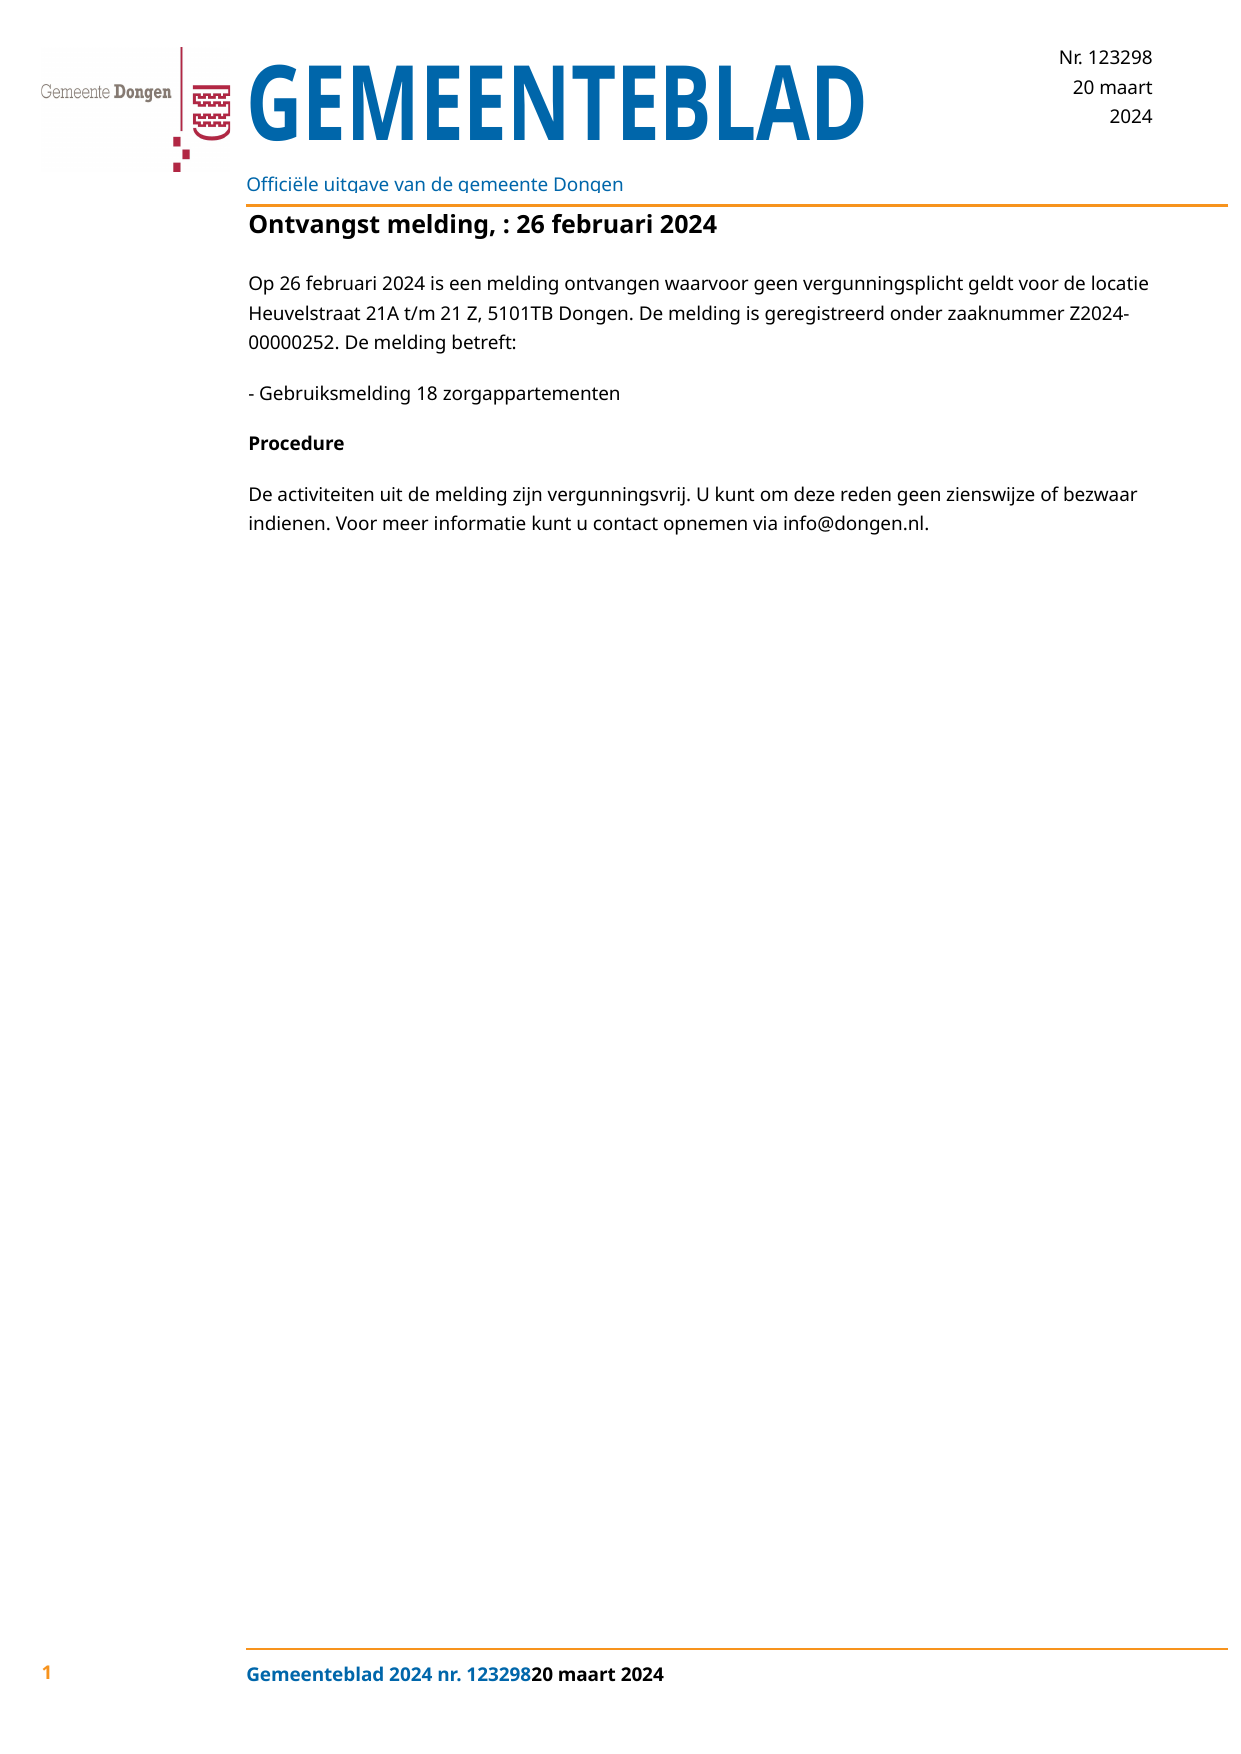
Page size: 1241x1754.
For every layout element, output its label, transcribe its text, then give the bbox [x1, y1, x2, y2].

text Op 26 februari 2024 is een melding ontvangen waarvoor geen vergunningsplicht geldt voor de locatie Heuvelstraat 21A t/m 21 Z, 5101TB Dongen. De melding is geregistreerd onder zaaknummer Z2024-00000252. De melding betreft: [248, 270, 1152, 355]
text Ontvangst melding, : 26 februari 2024 [248, 207, 1152, 241]
text Procedure [248, 430, 1152, 456]
text De activiteiten uit de melding zijn vergunningsvrij. U kunt om deze reden geen zienswijze of bezwaar indienen. Voor meer informatie kunt u contact opnemen via info@dongen.nl. [248, 481, 1152, 536]
text - Gebruiksmelding 18 zorgappartementen [248, 380, 1152, 406]
picture [41, 47, 231, 172]
